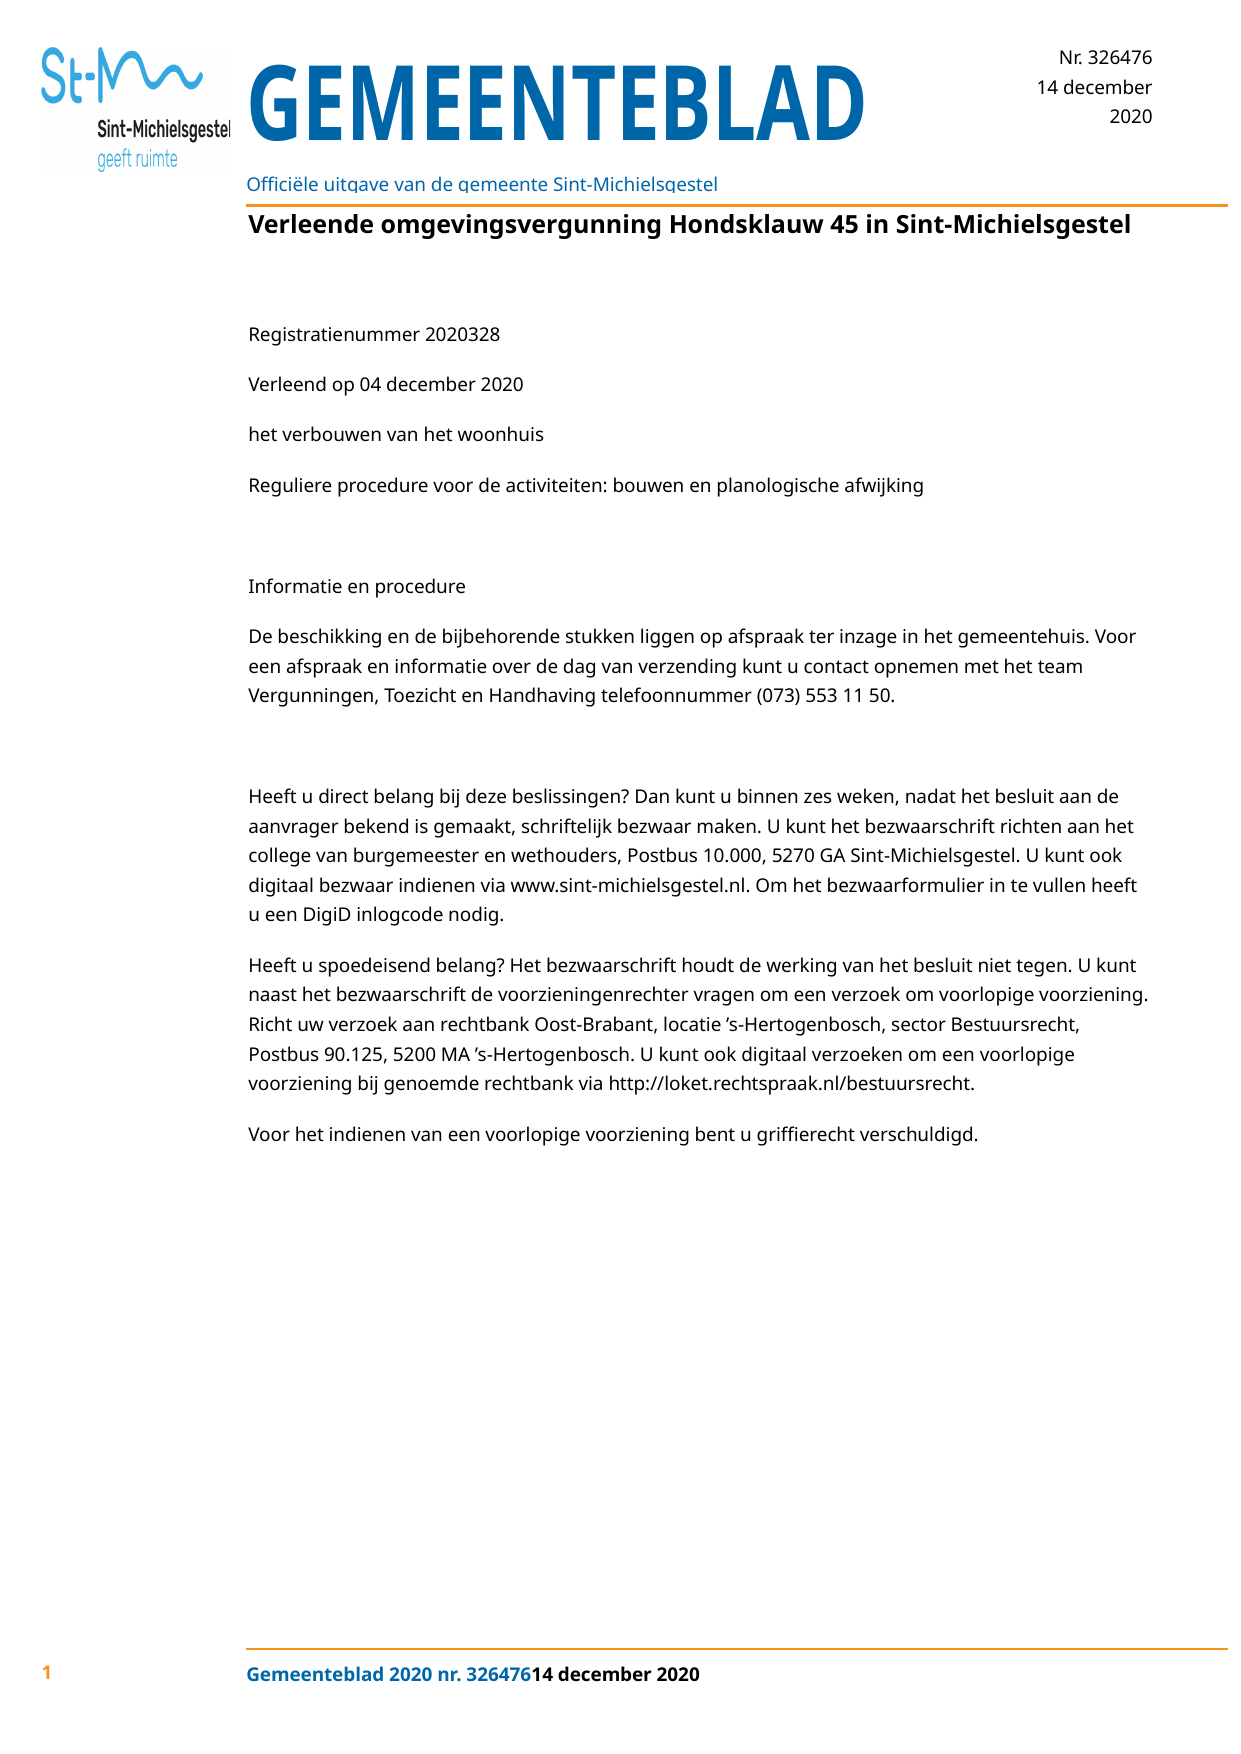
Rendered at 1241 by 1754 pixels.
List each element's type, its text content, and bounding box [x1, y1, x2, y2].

text Voor het indienen van een voorlopige voorziening bent u griffierecht verschuldigd. [248, 1121, 1152, 1146]
picture [41, 47, 231, 172]
text Heeft u spoedeisend belang? Het bezwaarschrift houdt de werking van het besluit niet tegen. U kunt naast het bezwaarschrift de voorzieningenrechter vragen om een verzoek om voorlopige voorziening. Richt uw verzoek aan rechtbank Oost-Brabant, locatie ’s-Hertogenbosch, sector Bestuursrecht, Postbus 90.125, 5200 MA ’s-Hertogenbosch. U kunt ook digitaal verzoeken om een voorlopige voorziening bij genoemde rechtbank via http://loket.rechtspraak.nl/bestuursrecht. [248, 952, 1152, 1096]
text Registratienummer 2020328 [248, 321, 1152, 346]
text het verbouwen van het woonhuis [248, 422, 1152, 447]
text Reguliere procedure voor de activiteiten: bouwen en planologische afwijking [248, 472, 1152, 498]
text De beschikking en de bijbehorende stukken liggen op afspraak ter inzage in het gemeentehuis. Voor een afspraak en informatie over de dag van verzending kunt u contact opnemen met het team Vergunningen, Toezicht en Handhaving telefoonnummer (073) 553 11 50. [248, 623, 1152, 708]
text Heeft u direct belang bij deze beslissingen? Dan kunt u binnen zes weken, nadat het besluit aan de aanvrager bekend is gemaakt, schriftelijk bezwaar maken. U kunt het bezwaarschrift richten aan het college van burgemeester en wethouders, Postbus 10.000, 5270 GA Sint-Michielsgestel. U kunt ook digitaal bezwaar indienen via www.sint-michielsgestel.nl. Om het bezwaarformulier in te vullen heeft u een DigiD inlogcode nodig. [248, 783, 1152, 927]
text Informatie en procedure [248, 573, 1152, 598]
text Verleende omgevingsvergunning Hondsklauw 45 in Sint-Michielsgestel [248, 207, 1152, 241]
text Verleend op 04 december 2020 [248, 371, 1152, 397]
